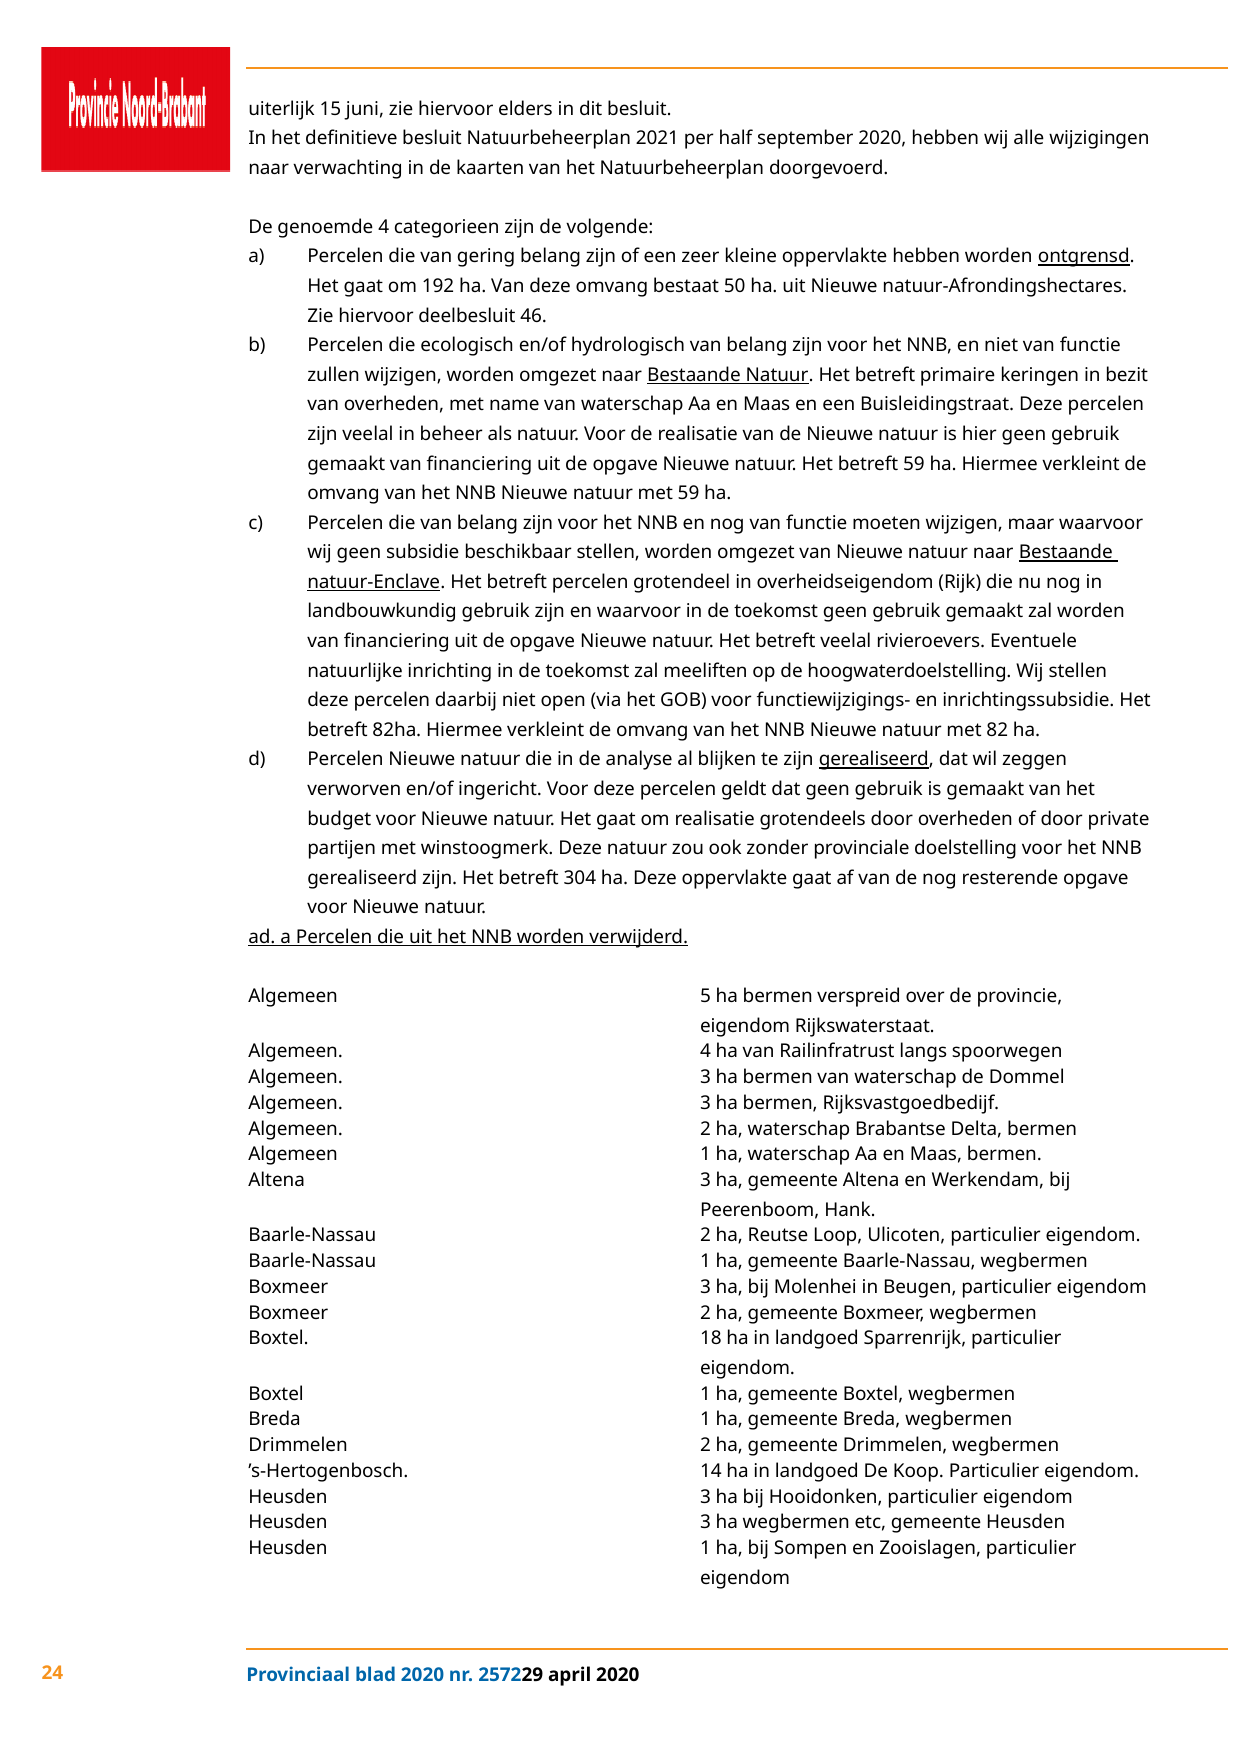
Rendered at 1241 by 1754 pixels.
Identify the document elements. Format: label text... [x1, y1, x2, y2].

table_cell Boxtel [248, 1380, 700, 1406]
picture [41, 47, 231, 172]
text In het definitieve besluit Natuurbeheerplan 2021 per half september 2020, hebben wij alle wijzigingen naar verwachting in de kaarten van het Natuurbeheerplan doorgevoerd. [248, 124, 1152, 180]
text uiterlijk 15 juni, zie hiervoor elders in dit besluit. [248, 95, 1152, 121]
table_cell Breda [248, 1406, 700, 1431]
list Percelen die van gering belang zijn of een zeer kleine oppervlakte hebben worden ontgrensd. Het gaat om 192 ha. Van deze omvang bestaat 50 ha. uit Nieuwe natuur-Afrondingshectares. Zie hiervoor deelbesluit 46. [248, 243, 1152, 328]
table_cell 1 ha, gemeente Baarle-Nassau, wegbermen [700, 1248, 1152, 1273]
table_cell Drimmelen [248, 1431, 700, 1457]
table_cell ’s-Hertogenbosch. [248, 1457, 700, 1483]
list Percelen Nieuwe natuur die in de analyse al blijken te zijn gerealiseerd, dat wil zeggen verworven en/of ingericht. Voor deze percelen geldt dat geen gebruik is gemaakt van het budget voor Nieuwe natuur. Het gaat om realisatie grotendeels door overheden of door private partijen met winstoogmerk. Deze natuur zou ook zonder provinciale doelstelling voor het NNB gerealiseerd zijn. Het betreft 304 ha. Deze oppervlakte gaat af van de nog resterende opgave voor Nieuwe natuur. [248, 746, 1152, 919]
table_cell 3 ha bermen, Rijksvastgoedbedijf. [700, 1089, 1152, 1115]
table_cell 18 ha in landgoed Sparrenrijk, particulier eigendom. [700, 1325, 1152, 1380]
table_cell Algemeen [248, 1141, 700, 1166]
table_header Algemeen [248, 983, 700, 1038]
table_cell Baarle-Nassau [248, 1222, 700, 1247]
table_cell Boxmeer [248, 1299, 700, 1324]
table_cell 1 ha, waterschap Aa en Maas, bermen. [700, 1141, 1152, 1166]
table_header 5 ha bermen verspreid over de provincie, eigendom Rijkswaterstaat. [700, 983, 1152, 1038]
table_cell 14 ha in landgoed De Koop. Particulier eigendom. [700, 1457, 1152, 1483]
list Percelen die van belang zijn voor het NNB en nog van functie moeten wijzigen, maar waarvoor wij geen subsidie beschikbaar stellen, worden omgezet van Nieuwe natuur naar Bestaande natuur-Enclave. Het betreft percelen grotendeel in overheidseigendom (Rijk) die nu nog in landbouwkundig gebruik zijn en waarvoor in de toekomst geen gebruik gemaakt zal worden van financiering uit de opgave Nieuwe natuur. Het betreft veelal rivieroevers. Eventuele natuurlijke inrichting in de toekomst zal meeliften op de hoogwaterdoelstelling. Wij stellen deze percelen daarbij niet open (via het GOB) voor functiewijzigings- en inrichtingssubsidie. Het betreft 82ha. Hiermee verkleint de omvang van het NNB Nieuwe natuur met 82 ha. [248, 509, 1152, 742]
list Percelen die ecologisch en/of hydrologisch van belang zijn voor het NNB, en niet van functie zullen wijzigen, worden omgezet naar Bestaande Natuur. Het betreft primaire keringen in bezit van overheden, met name van waterschap Aa en Maas en een Buisleidingstraat. Deze percelen zijn veelal in beheer als natuur. Voor de realisatie van de Nieuwe natuur is hier geen gebruik gemaakt van financiering uit de opgave Nieuwe natuur. Het betreft 59 ha. Hiermee verkleint de omvang van het NNB Nieuwe natuur met 59 ha. [248, 331, 1152, 505]
table_cell 2 ha, Reutse Loop, Ulicoten, particulier eigendom. [700, 1222, 1152, 1247]
table_cell Baarle-Nassau [248, 1248, 700, 1273]
table_cell 2 ha, waterschap Brabantse Delta, bermen [700, 1115, 1152, 1141]
table_cell Heusden [248, 1509, 700, 1534]
table_cell Algemeen. [248, 1038, 700, 1063]
table_cell Altena [248, 1166, 700, 1222]
table_cell 3 ha wegbermen etc, gemeente Heusden [700, 1509, 1152, 1534]
text ad. a Percelen die uit het NNB worden verwijderd. [248, 923, 1152, 949]
table_cell 2 ha, gemeente Boxmeer, wegbermen [700, 1299, 1152, 1324]
table_cell Boxmeer [248, 1273, 700, 1299]
table_cell 3 ha bij Hooidonken, particulier eigendom [700, 1483, 1152, 1508]
table_cell 1 ha, gemeente Breda, wegbermen [700, 1406, 1152, 1431]
table_cell Boxtel. [248, 1325, 700, 1380]
table_cell 3 ha, gemeente Altena en Werkendam, bij Peerenboom, Hank. [700, 1166, 1152, 1222]
table_cell Algemeen. [248, 1115, 700, 1141]
table_cell 2 ha, gemeente Drimmelen, wegbermen [700, 1431, 1152, 1457]
table_cell 3 ha, bij Molenhei in Beugen, particulier eigendom [700, 1273, 1152, 1299]
table_cell Heusden [248, 1483, 700, 1508]
table_cell Heusden [248, 1534, 700, 1589]
table_cell Algemeen. [248, 1089, 700, 1115]
table_cell 1 ha, bij Sompen en Zooislagen, particulier eigendom [700, 1534, 1152, 1589]
table_cell Algemeen. [248, 1064, 700, 1089]
table_cell 3 ha bermen van waterschap de Dommel [700, 1064, 1152, 1089]
table_cell 4 ha van Railinfratrust langs spoorwegen [700, 1038, 1152, 1063]
text De genoemde 4 categorieen zijn de volgende: [248, 213, 1152, 239]
table_cell 1 ha, gemeente Boxtel, wegbermen [700, 1380, 1152, 1406]
